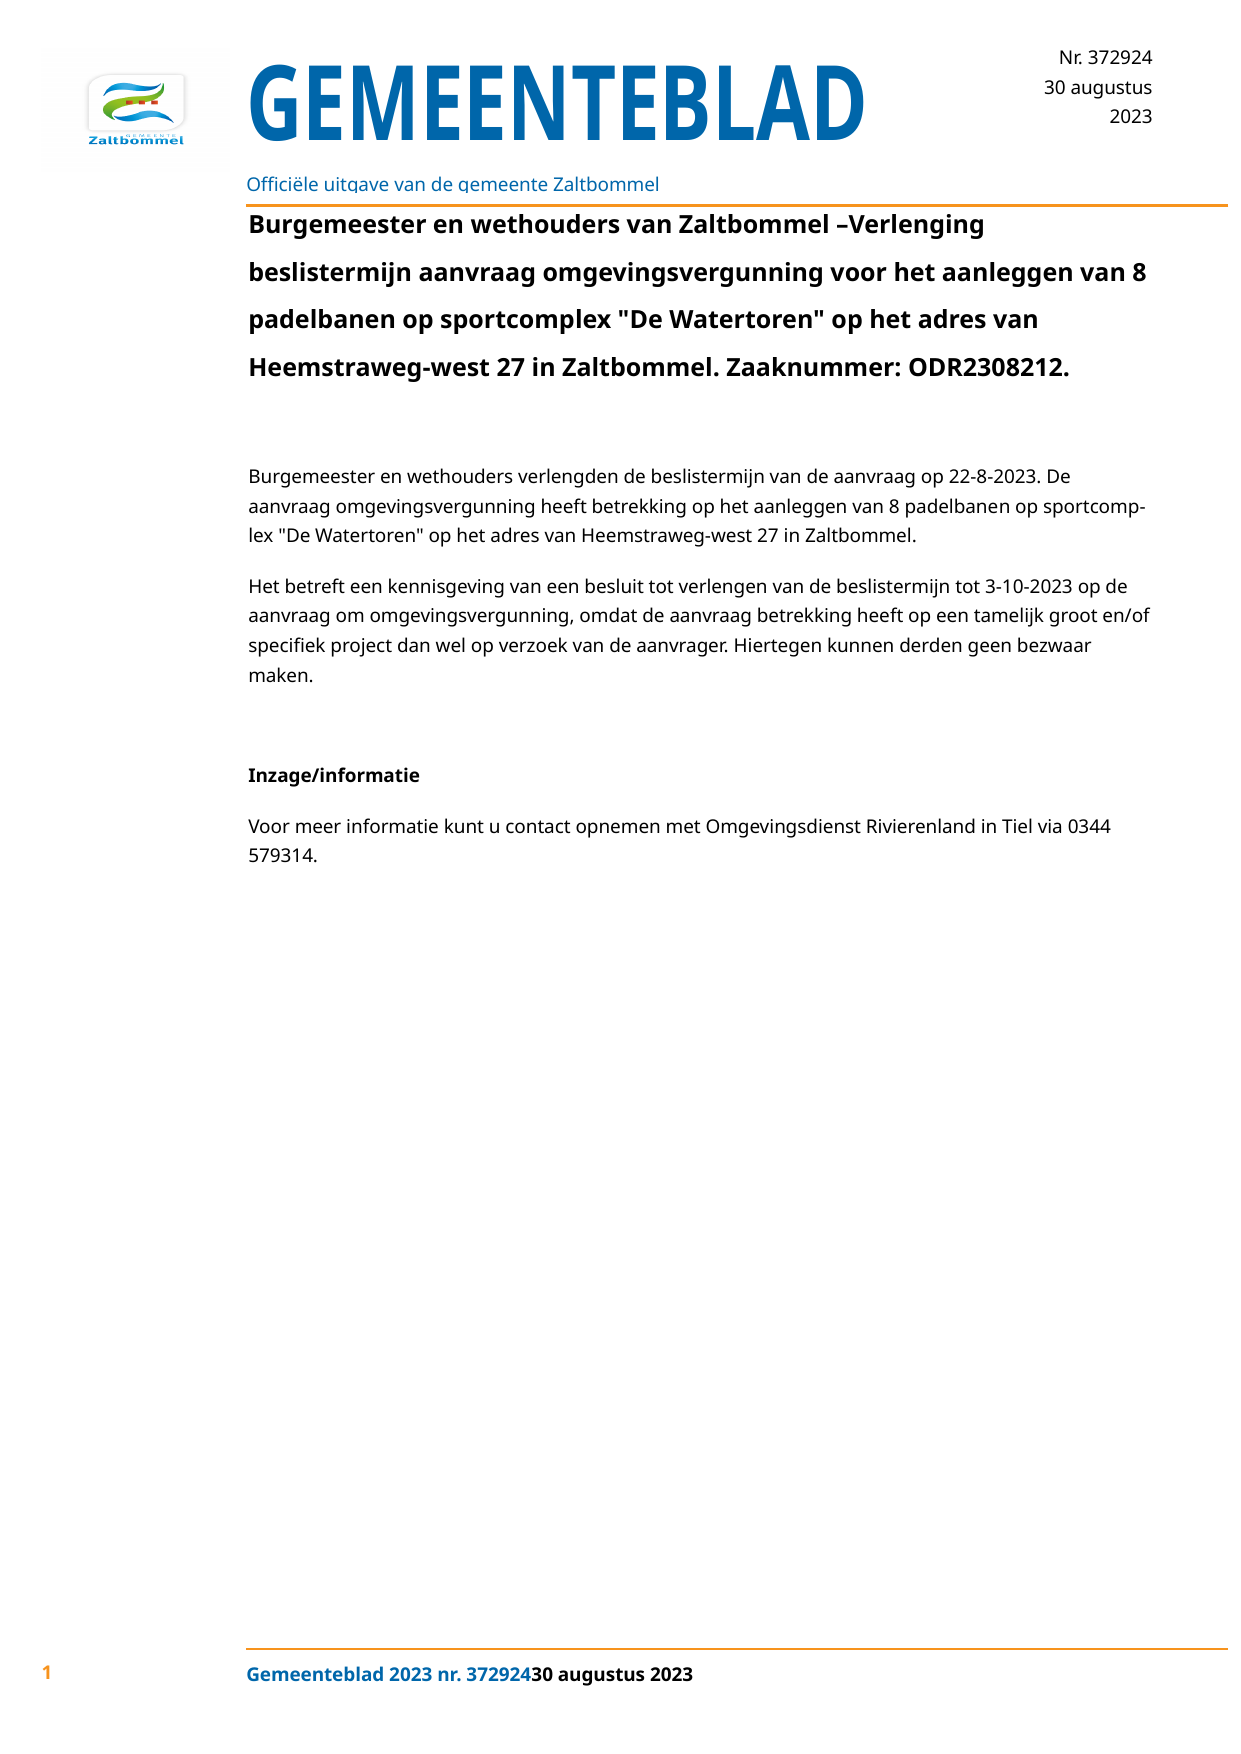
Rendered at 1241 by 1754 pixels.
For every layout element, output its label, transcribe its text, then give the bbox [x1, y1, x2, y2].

text Burgemeester en wethouders van Zaltbommel –Verlenging beslistermijn aanvraag omgevingsvergunning voor het aanleggen van 8 padelbane­n op sportcomp­lex "De Watertore­n" op het adres van Heemstraweg-west 27 in Zaltbommel. Zaaknummer: ODR2308212. [248, 207, 1152, 384]
picture [41, 47, 231, 172]
text Inzage/informatie [248, 763, 1152, 788]
text Het betreft een kennisgeving van een besluit tot verlengen van de beslistermijn tot 3-10-2023 op de aanvraag om omgevingsvergunning, omdat de aanvraag betrekking heeft op een tamelijk groot en/of specifiek project dan wel op verzoek van de aanvrager. Hiertegen kunnen derden geen bezwaar maken. [248, 573, 1152, 688]
text Voor meer informatie kunt u contact opnemen met Omgevingsdienst Rivierenland in Tiel via 0344 579314. [248, 813, 1152, 868]
text Burgemeester en wethouders verlengden de beslistermijn van de aanvraag op 22-8-2023. De aanvraag omgevingsvergunning heeft betrekking op het aanleggen van 8 padelbane­n op sportcomp­lex "De Watertore­n" op het adres van Heemstraweg-west 27 in Zaltbommel. [248, 463, 1152, 548]
